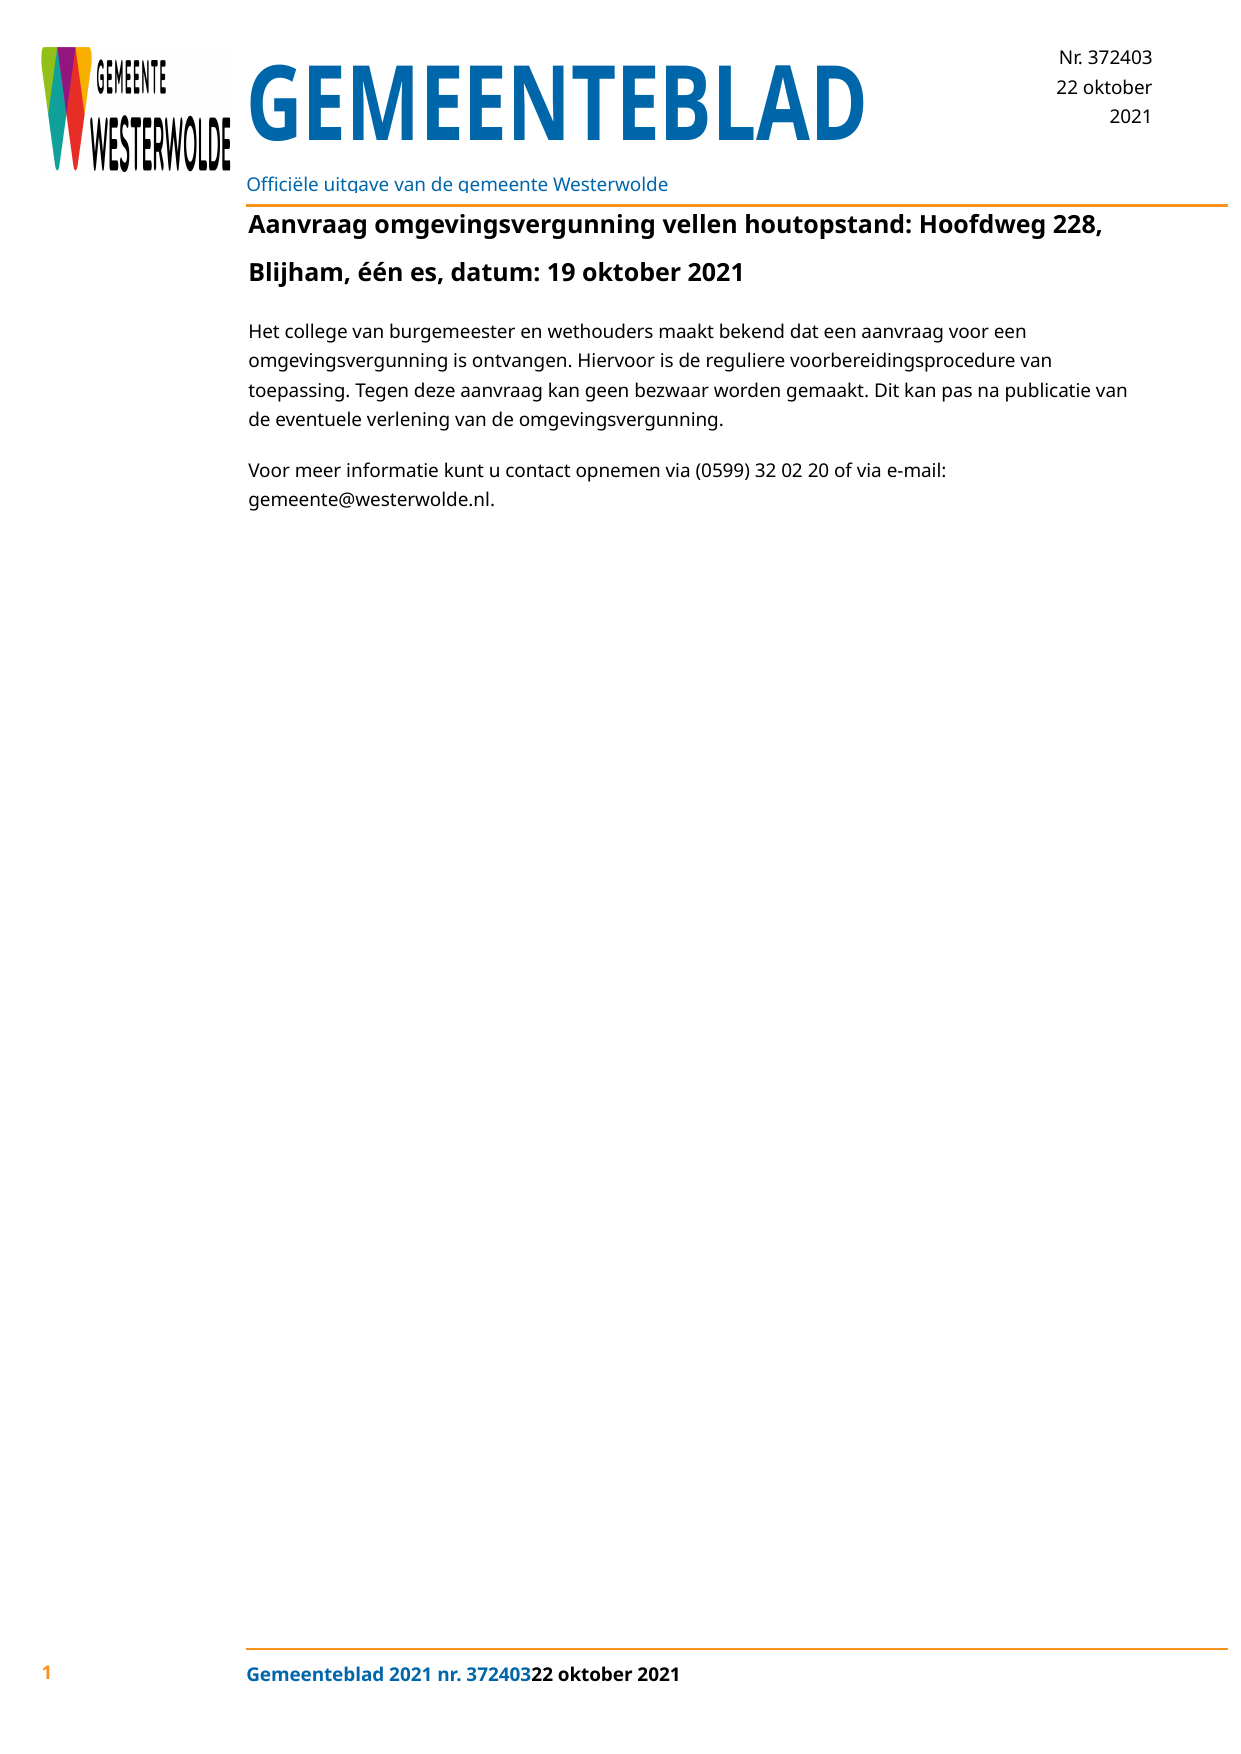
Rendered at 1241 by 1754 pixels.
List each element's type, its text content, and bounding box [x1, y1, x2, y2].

picture [41, 47, 231, 172]
text Het college van burgemeester en wethouders maakt bekend dat een aanvraag voor een omgevingsvergunning is ontvangen. Hiervoor is de reguliere voorbereidingsprocedure van toepassing. Tegen deze aanvraag kan geen bezwaar worden gemaakt. Dit kan pas na publicatie van de eventuele verlening van de omgevingsvergunning. [248, 318, 1152, 432]
text Aanvraag omgevingsvergunning vellen houtopstand: Hoofdweg 228, Blijham, één es, datum: 19 oktober 2021 [248, 207, 1152, 288]
text Voor meer informatie kunt u contact opnemen via (0599) 32 02 20 of via e-mail: gemeente@westerwolde.nl. [248, 457, 1152, 512]
